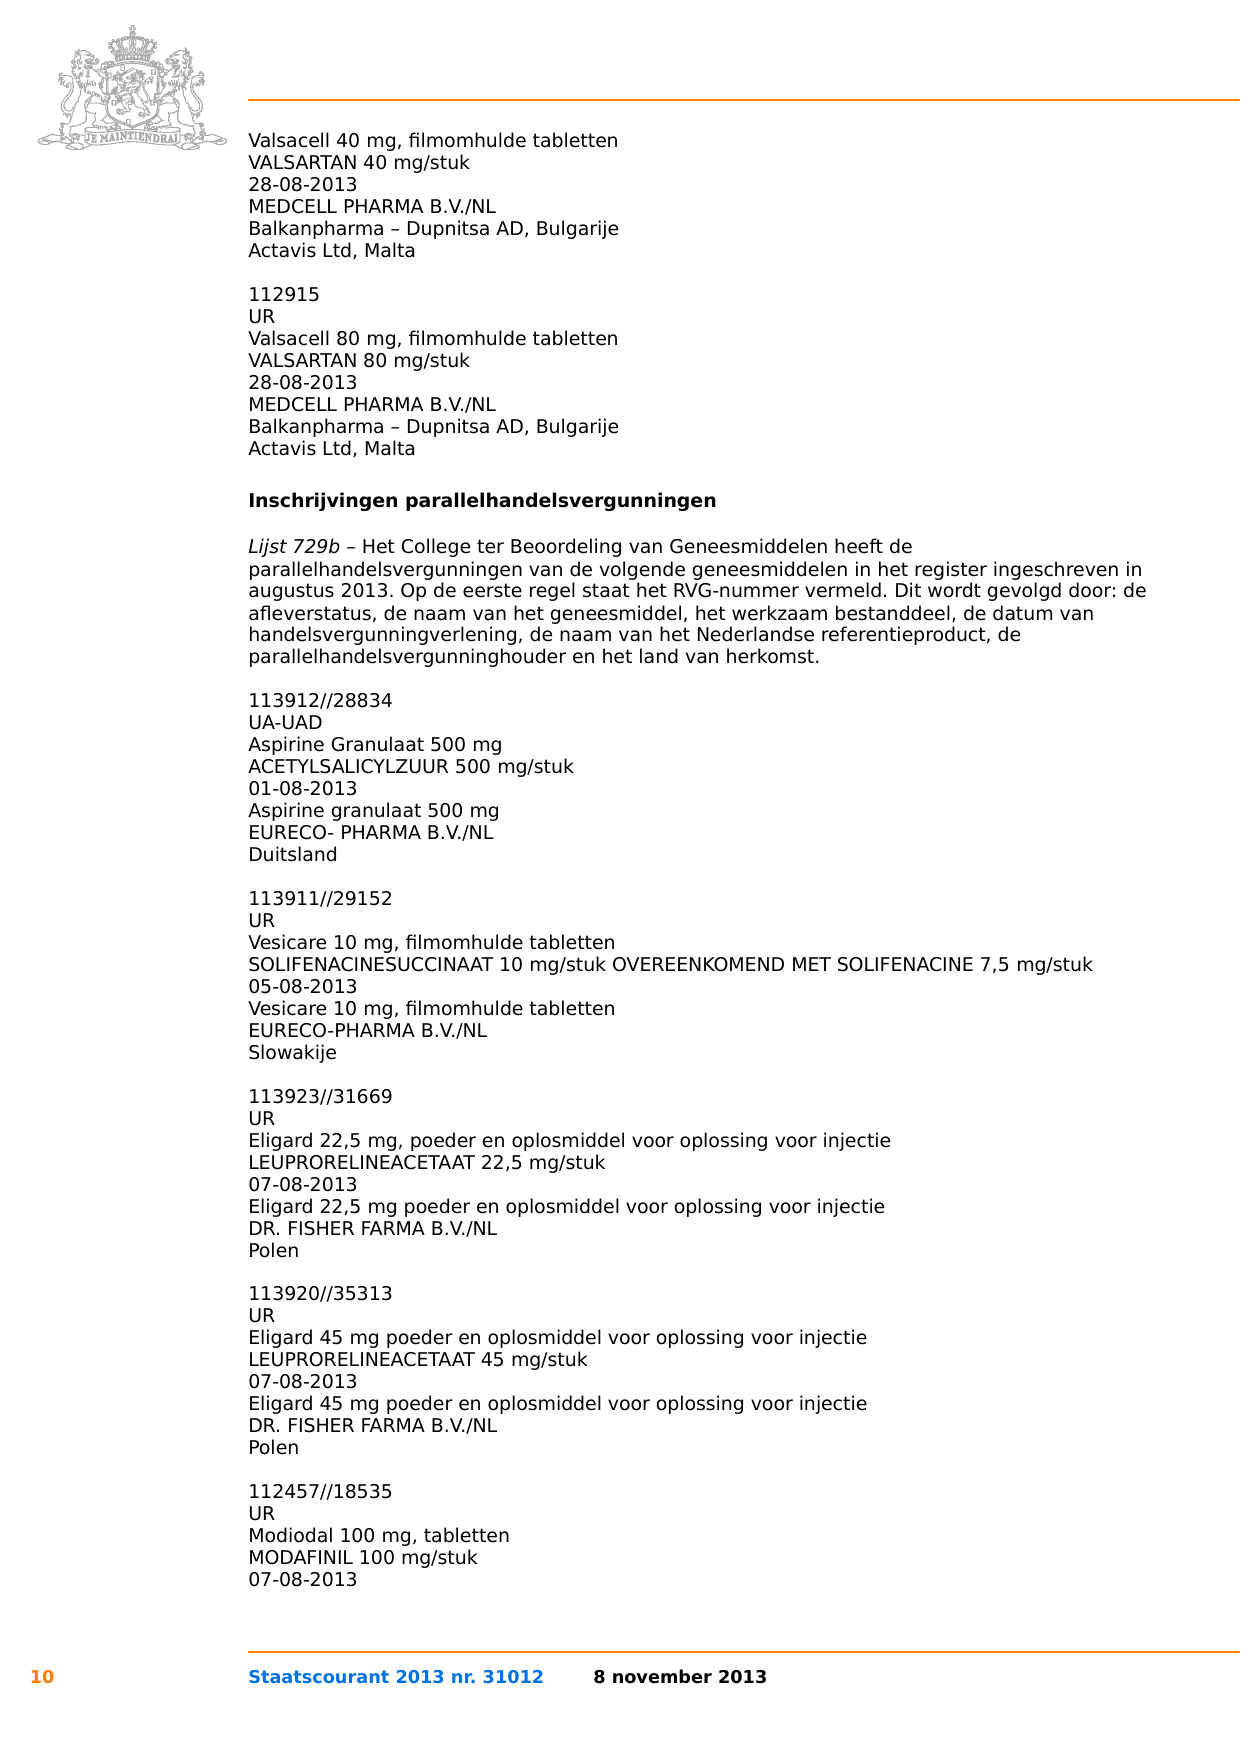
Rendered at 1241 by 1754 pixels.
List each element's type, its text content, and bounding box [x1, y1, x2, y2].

text UR [248, 1503, 1163, 1525]
text UA-UAD [248, 712, 1163, 734]
text Eligard 45 mg poeder en oplosmiddel voor oplossing voor injectie [248, 1327, 1163, 1349]
text DR. FISHER FARMA B.V./NL [248, 1415, 1163, 1437]
text 01-08-2013 [248, 778, 1163, 800]
text LEUPRORELINEACETAAT 45 mg/stuk [248, 1349, 1163, 1371]
text Duitsland [248, 844, 1163, 866]
subtitle Inschrijvingen parallelhandelsvergunningen [248, 489, 1163, 511]
text 113911//29152 [248, 888, 1163, 910]
text Balkanpharma – Dupnitsa AD, Bulgarije [248, 218, 1163, 240]
picture [38, 25, 227, 150]
text 07-08-2013 [248, 1569, 1163, 1591]
text 07-08-2013 [248, 1173, 1163, 1196]
text ACETYLSALICYLZUUR 500 mg/stuk [248, 756, 1163, 778]
text 28-08-2013 [248, 174, 1163, 196]
text LEUPRORELINEACETAAT 22,5 mg/stuk [248, 1152, 1163, 1173]
text Polen [248, 1239, 1163, 1261]
text Modiodal 100 mg, tabletten [248, 1525, 1163, 1547]
text 113912//28834 [248, 690, 1163, 712]
text Eligard 45 mg poeder en oplosmiddel voor oplossing voor injectie [248, 1393, 1163, 1415]
text 112915 [248, 284, 1163, 306]
text SOLIFENACINESUCCINAAT 10 mg/stuk OVEREENKOMEND MET SOLIFENACINE 7,5 mg/stuk [248, 954, 1163, 976]
text Lijst 729b – Het College ter Beoordeling van Geneesmiddelen heeft de parallelhandelsvergunningen van de volgende geneesmiddelen in het register ingeschreven in augustus 2013. Op de eerste regel staat het RVG-nummer vermeld. Dit wordt gevolgd door: de afleverstatus, de naam van het geneesmiddel, het werkzaam bestanddeel, de datum van handelsvergunningverlening, de naam van het Nederlandse referentieproduct, de parallelhandelsvergunninghouder en het land van herkomst. [248, 536, 1163, 668]
text 113920//35313 [248, 1283, 1163, 1305]
text Actavis Ltd, Malta [248, 437, 1163, 459]
text EURECO-PHARMA B.V./NL [248, 1020, 1163, 1042]
text Vesicare 10 mg, filmomhulde tabletten [248, 998, 1163, 1020]
text 28-08-2013 [248, 372, 1163, 393]
text 05-08-2013 [248, 976, 1163, 998]
text 07-08-2013 [248, 1371, 1163, 1393]
text VALSARTAN 40 mg/stuk [248, 152, 1163, 174]
text EURECO- PHARMA B.V./NL [248, 822, 1163, 844]
text MEDCELL PHARMA B.V./NL [248, 196, 1163, 218]
text 112457//18535 [248, 1481, 1163, 1503]
text 113923//31669 [248, 1086, 1163, 1108]
text UR [248, 306, 1163, 328]
text Slowakije [248, 1042, 1163, 1064]
text DR. FISHER FARMA B.V./NL [248, 1217, 1163, 1239]
text Valsacell 40 mg, filmomhulde tabletten [248, 130, 1163, 152]
text MODAFINIL 100 mg/stuk [248, 1547, 1163, 1569]
text Polen [248, 1437, 1163, 1459]
text MEDCELL PHARMA B.V./NL [248, 393, 1163, 416]
text Vesicare 10 mg, filmomhulde tabletten [248, 932, 1163, 954]
text VALSARTAN 80 mg/stuk [248, 349, 1163, 372]
text UR [248, 1305, 1163, 1327]
text UR [248, 910, 1163, 932]
text Valsacell 80 mg, filmomhulde tabletten [248, 328, 1163, 349]
text Eligard 22,5 mg, poeder en oplosmiddel voor oplossing voor injectie [248, 1129, 1163, 1152]
text Balkanpharma – Dupnitsa AD, Bulgarije [248, 416, 1163, 437]
text Eligard 22,5 mg poeder en oplosmiddel voor oplossing voor injectie [248, 1196, 1163, 1217]
text UR [248, 1108, 1163, 1129]
text Aspirine Granulaat 500 mg [248, 734, 1163, 756]
text Actavis Ltd, Malta [248, 240, 1163, 262]
text Aspirine granulaat 500 mg [248, 800, 1163, 822]
